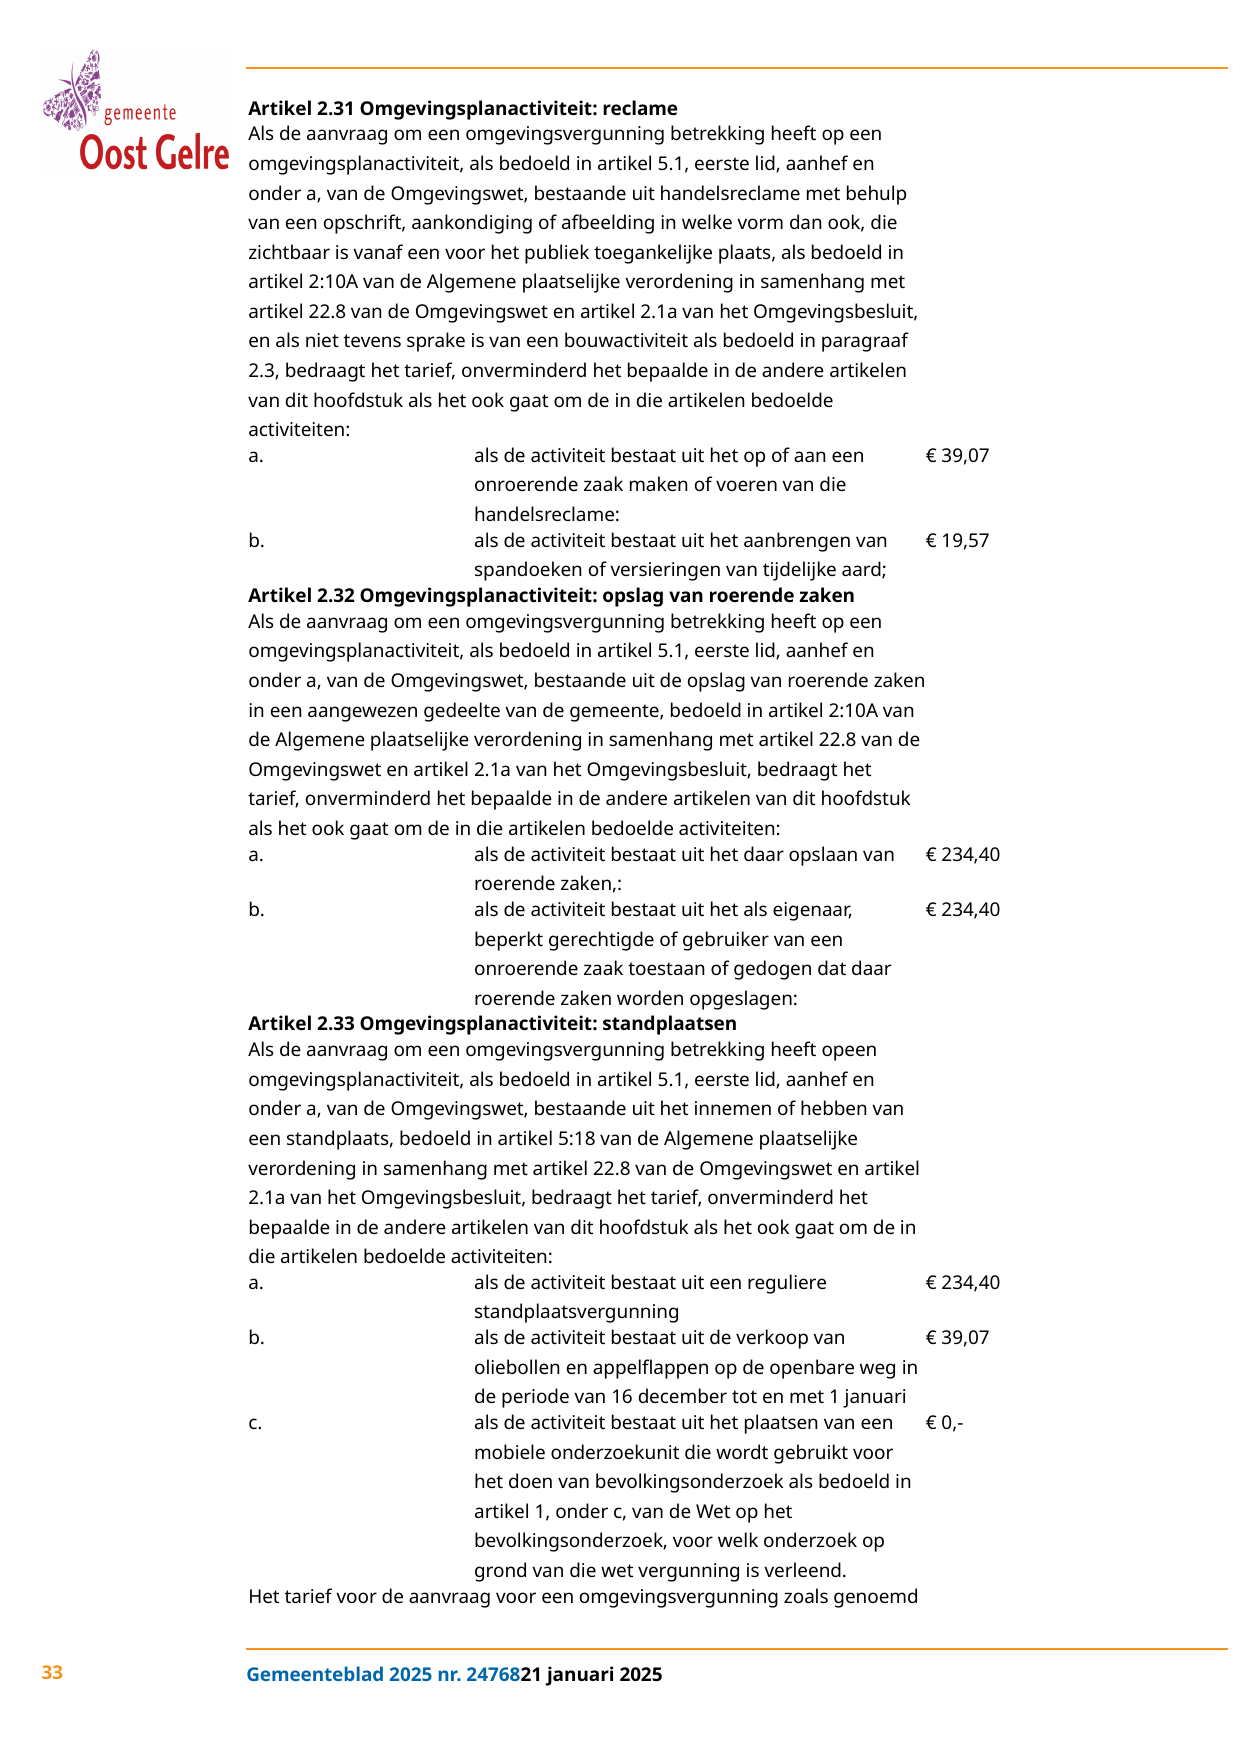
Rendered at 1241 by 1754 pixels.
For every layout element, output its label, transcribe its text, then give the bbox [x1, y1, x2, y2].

table_cell Artikel 2.32 Omgevingsplanactiviteit: opslag van roerende zaken [248, 582, 926, 608]
table_cell b. [248, 1325, 474, 1409]
table_cell € 234,40 [926, 896, 1152, 1011]
table_cell [926, 608, 1152, 841]
table_cell als de activiteit bestaat uit het plaatsen van een mobiele onderzoekunit die wordt gebruikt voor het doen van bevolkingsonderzoek als bedoeld in artikel 1, onder c, van de Wet op het bevolkingsonderzoek, voor welk onderzoek op grond van die wet vergunning is verleend. [474, 1409, 926, 1583]
table_cell a. [248, 841, 474, 896]
table_cell a. [248, 1269, 474, 1324]
table_cell Als de aanvraag om een omgevingsvergunning betrekking heeft op een omgevingsplanactiviteit, als bedoeld in artikel 5.1, eerste lid, aanhef en onder a, van de Omgevingswet, bestaande uit handelsreclame met behulp van een opschrift, aankondiging of afbeelding in welke vorm dan ook, die zichtbaar is vanaf een voor het publiek toegankelijke plaats, als bedoeld in artikel 2:10A van de Algemene plaatselijke verordening in samenhang met artikel 22.8 van de Omgevingswet en artikel 2.1a van het Omgevingsbesluit, en als niet tevens sprake is van een bouwactiviteit als bedoeld in paragraaf 2.3, bedraagt het tarief, onverminderd het bepaalde in de andere artikelen van dit hoofdstuk als het ook gaat om de in die artikelen bedoelde activiteiten: [248, 121, 926, 442]
table_cell als de activiteit bestaat uit het als eigenaar, beperkt gerechtigde of gebruiker van een onroerende zaak toestaan of gedogen dat daar roerende zaken worden opgeslagen: [474, 896, 926, 1011]
table_cell Artikel 2.31 Omgevingsplanactiviteit: reclame [248, 95, 926, 121]
table_cell [926, 95, 1152, 121]
table_cell c. [248, 1409, 474, 1583]
table_cell als de activiteit bestaat uit het op of aan een onroerende zaak maken of voeren van die handelsreclame: [474, 442, 926, 527]
table_cell € 39,07 [926, 442, 1152, 527]
table_cell als de activiteit bestaat uit het aanbrengen van spandoeken of versieringen van tijdelijke aard; [474, 527, 926, 582]
table_cell a. [248, 442, 474, 527]
table_cell [926, 121, 1152, 442]
table_cell [926, 582, 1152, 608]
table_cell € 39,07 [926, 1325, 1152, 1409]
table_cell als de activiteit bestaat uit de verkoop van oliebollen en appelflappen op de openbare weg in de periode van 16 december tot en met 1 januari [474, 1325, 926, 1409]
picture [41, 47, 231, 172]
table_cell € 19,57 [926, 527, 1152, 582]
table_cell [926, 1583, 1152, 1609]
table_cell [926, 1036, 1152, 1269]
table_cell Artikel 2.33 Omgevingsplanactiviteit: standplaatsen [248, 1011, 926, 1036]
table_cell € 234,40 [926, 1269, 1152, 1324]
table_cell Als de aanvraag om een omgevingsvergunning betrekking heeft op een omgevingsplanactiviteit, als bedoeld in artikel 5.1, eerste lid, aanhef en onder a, van de Omgevingswet, bestaande uit de opslag van roerende zaken in een aangewezen gedeelte van de gemeente, bedoeld in artikel 2:10A van de Algemene plaatselijke verordening in samenhang met artikel 22.8 van de Omgevingswet en artikel 2.1a van het Omgevingsbesluit, bedraagt het tarief, onverminderd het bepaalde in de andere artikelen van dit hoofdstuk als het ook gaat om de in die artikelen bedoelde activiteiten: [248, 608, 926, 841]
table_cell Als de aanvraag om een omgevingsvergunning betrekking heeft opeen omgevingsplanactiviteit, als bedoeld in artikel 5.1, eerste lid, aanhef en onder a, van de Omgevingswet, bestaande uit het innemen of hebben van een standplaats, bedoeld in artikel 5:18 van de Algemene plaatselijke verordening in samenhang met artikel 22.8 van de Omgevingswet en artikel 2.1a van het Omgevingsbesluit, bedraagt het tarief, onverminderd het bepaalde in de andere artikelen van dit hoofdstuk als het ook gaat om de in die artikelen bedoelde activiteiten: [248, 1036, 926, 1269]
table_cell € 234,40 [926, 841, 1152, 896]
table_cell Het tarief voor de aanvraag voor een omgevingsvergunning zoals genoemd [248, 1583, 926, 1609]
table_cell b. [248, 896, 474, 1011]
table_cell b. [248, 527, 474, 582]
table_cell als de activiteit bestaat uit een reguliere standplaatsvergunning [474, 1269, 926, 1324]
table_cell [926, 1011, 1152, 1036]
table_cell € 0,- [926, 1409, 1152, 1583]
table_cell als de activiteit bestaat uit het daar opslaan van roerende zaken,: [474, 841, 926, 896]
